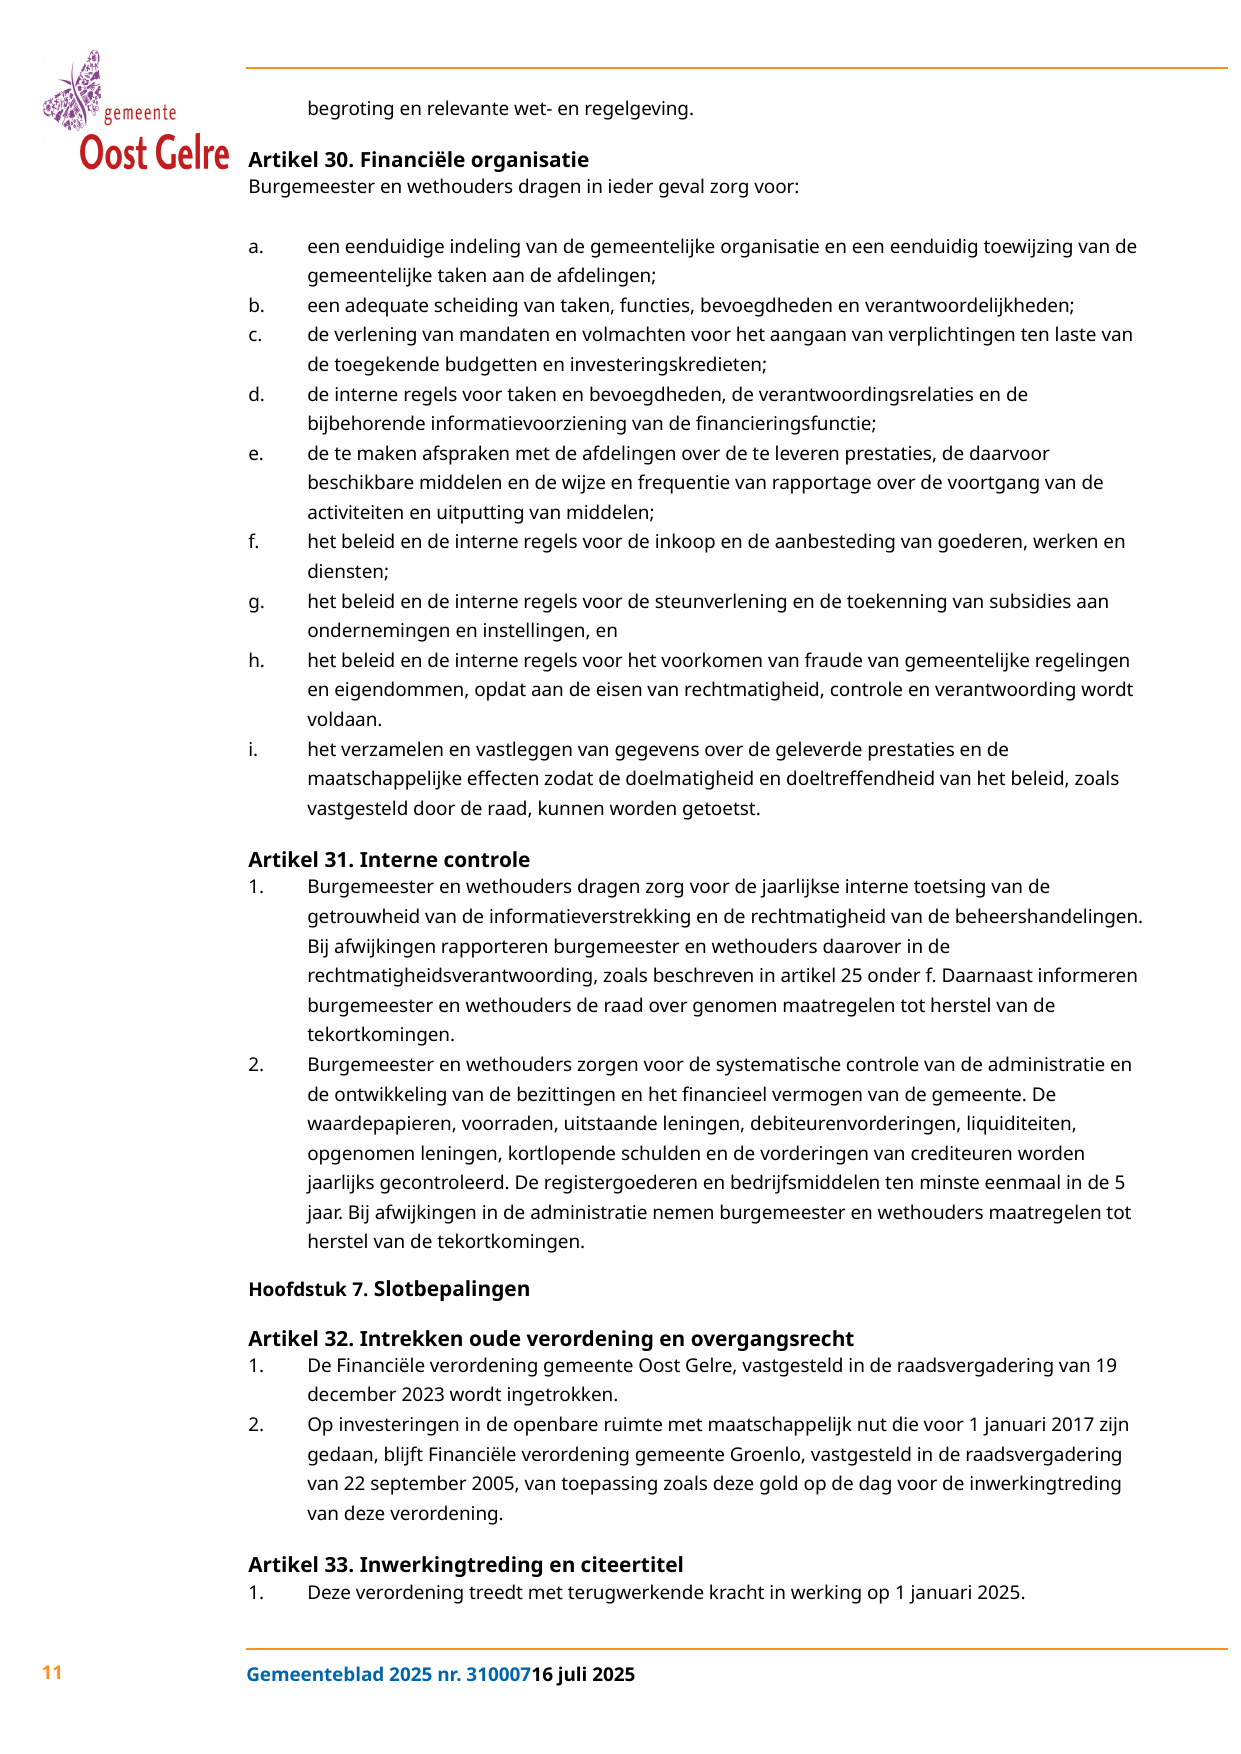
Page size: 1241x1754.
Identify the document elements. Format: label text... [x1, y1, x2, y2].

text Artikel 31. Interne controle [248, 845, 1152, 874]
list het verzamelen en vastleggen van gegevens over de geleverde prestaties en de maatschappelijke effecten zodat de doelmatigheid en doeltreffendheid van het beleid, zoals vastgesteld door de raad, kunnen worden getoetst. [248, 736, 1152, 821]
list Burgemeester en wethouders zorgen voor de systematische controle van de administratie en de ontwikkeling van de bezittingen en het financieel vermogen van de gemeente. De waardepapieren, voorraden, uitstaande leningen, debiteurenvorderingen, liquiditeiten, opgenomen leningen, kortlopende schulden en de vorderingen van crediteuren worden jaarlijks gecontroleerd. De registergoederen en bedrijfsmiddelen ten minste eenmaal in de 5 jaar. Bij afwijkingen in de administratie nemen burgemeester en wethouders maatregelen tot herstel van de tekortkomingen. [248, 1051, 1152, 1254]
list De Financiële verordening gemeente Oost Gelre, vastgesteld in de raadsvergadering van 19 december 2023 wordt ingetrokken. [248, 1352, 1152, 1407]
list begroting en relevante wet- en regelgeving. [248, 95, 1152, 121]
list Op investeringen in de openbare ruimte met maatschappelijk nut die voor 1 januari 2017 zijn gedaan, blijft Financiële verordening gemeente Groenlo, vastgesteld in de raadsvergadering van 22 september 2005, van toepassing zoals deze gold op de dag voor de inwerkingtreding van deze verordening. [248, 1411, 1152, 1526]
list een adequate scheiding van taken, functies, bevoegdheden en verantwoordelijkheden; [248, 292, 1152, 318]
list de interne regels voor taken en bevoegdheden, de verantwoordingsrelaties en de bijbehorende informatievoorziening van de financieringsfunctie; [248, 381, 1152, 436]
text Artikel 33. Inwerkingtreding en citeertitel [248, 1550, 1152, 1579]
list Deze verordening treedt met terugwerkende kracht in werking op 1 januari 2025. [248, 1579, 1152, 1604]
text Artikel 30. Financiële organisatie [248, 145, 1152, 174]
list het beleid en de interne regels voor het voorkomen van fraude van gemeentelijke regelingen en eigendommen, opdat aan de eisen van rechtmatigheid, controle en verantwoording wordt voldaan. [248, 647, 1152, 732]
text Burgemeester en wethouders dragen in ieder geval zorg voor: [248, 174, 1152, 199]
list de verlening van mandaten en volmachten voor het aangaan van verplichtingen ten laste van de toegekende budgetten en investeringskredieten; [248, 322, 1152, 377]
text Hoofdstuk 7. Slotbepalingen [248, 1274, 1152, 1303]
picture [41, 47, 231, 172]
list het beleid en de interne regels voor de inkoop en de aanbesteding van goederen, werken en diensten; [248, 529, 1152, 584]
list Burgemeester en wethouders dragen zorg voor de jaarlijkse interne toetsing van de getrouwheid van de informatieverstrekking en de rechtmatigheid van de beheershandelingen. Bij afwijkingen rapporteren burgemeester en wethouders daarover in de rechtmatigheidsverantwoording, zoals beschreven in artikel 25 onder f. Daarnaast informeren burgemeester en wethouders de raad over genomen maatregelen tot herstel van de tekortkomingen. [248, 874, 1152, 1047]
list het beleid en de interne regels voor de steunverlening en de toekenning van subsidies aan ondernemingen en instellingen, en [248, 588, 1152, 643]
list de te maken afspraken met de afdelingen over de te leveren prestaties, de daarvoor beschikbare middelen en de wijze en frequentie van rapportage over de voortgang van de activiteiten en uitputting van middelen; [248, 440, 1152, 525]
list een eenduidige indeling van de gemeentelijke organisatie en een eenduidig toewijzing van de gemeentelijke taken aan de afdelingen; [248, 233, 1152, 288]
text Artikel 32. Intrekken oude verordening en overgangsrecht [248, 1324, 1152, 1352]
